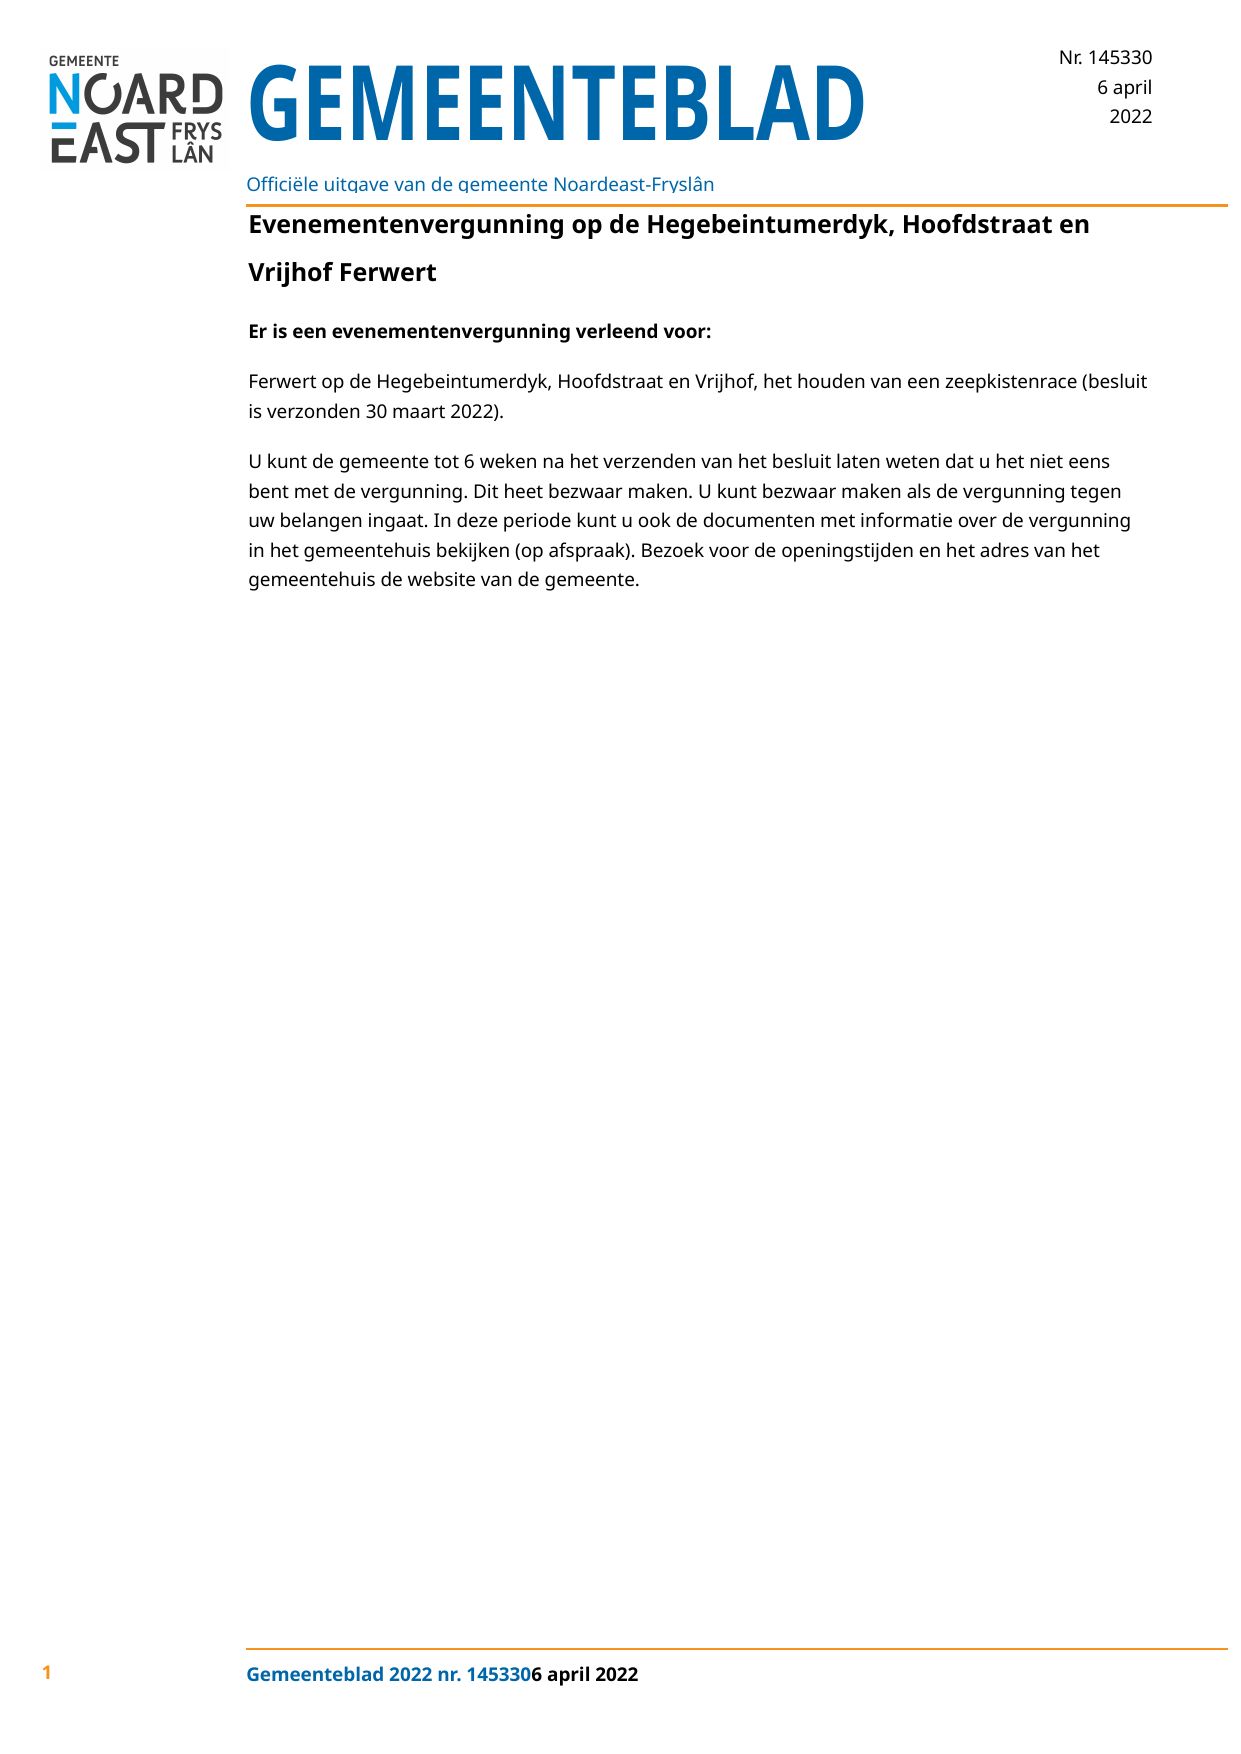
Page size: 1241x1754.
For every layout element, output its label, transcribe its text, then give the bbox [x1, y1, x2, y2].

text Er is een evenementenvergunning verleend voor: [248, 318, 1152, 344]
text U kunt de gemeente tot 6 weken na het verzenden van het besluit laten weten dat u het niet eens bent met de vergunning. Dit heet bezwaar maken. U kunt bezwaar maken als de vergunning tegen uw belangen ingaat. In deze periode kunt u ook de documenten met informatie over de vergunning in het gemeentehuis bekijken (op afspraak). Bezoek voor de openingstijden en het adres van het gemeentehuis de website van de gemeente. [248, 448, 1152, 592]
text Evenementenvergunning op de Hegebeintumerdyk, Hoofdstraat en Vrijhof Ferwert [248, 207, 1152, 288]
picture [41, 47, 231, 172]
text Ferwert op de Hegebeintumerdyk, Hoofdstraat en Vrijhof, het houden van een zeepkistenrace (besluit is verzonden 30 maart 2022). [248, 368, 1152, 424]
